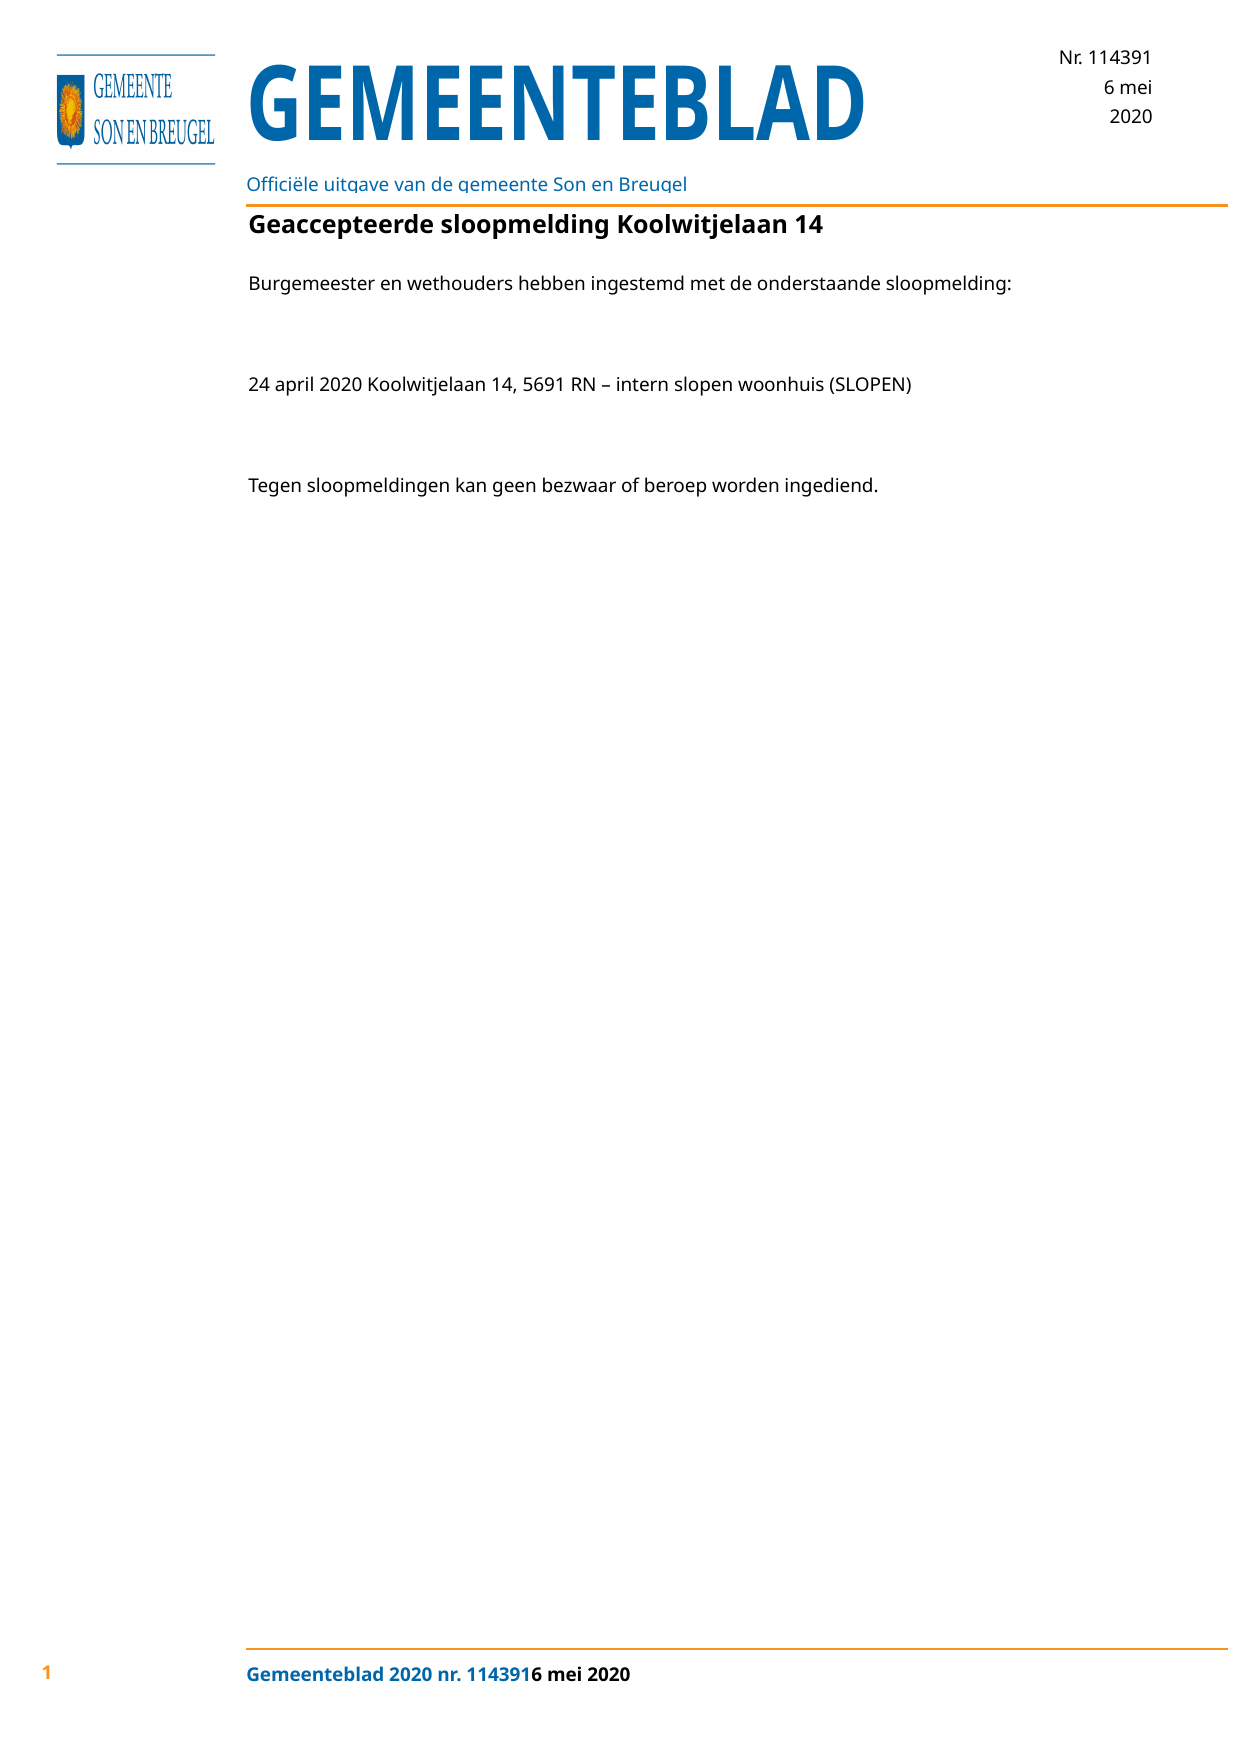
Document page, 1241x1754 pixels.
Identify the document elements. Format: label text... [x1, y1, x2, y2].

text Geaccepteerde sloopmelding Koolwitjelaan 14 [248, 207, 1152, 241]
text Burgemeester en wethouders hebben ingestemd met de onderstaande sloopmelding: [248, 270, 1152, 296]
text Tegen sloopmeldingen kan geen bezwaar of beroep worden ingediend. [248, 472, 1152, 498]
picture [41, 47, 231, 172]
text 24 april 2020 Koolwitjelaan 14, 5691 RN – intern slopen woonhuis (SLOPEN) [248, 371, 1152, 397]
